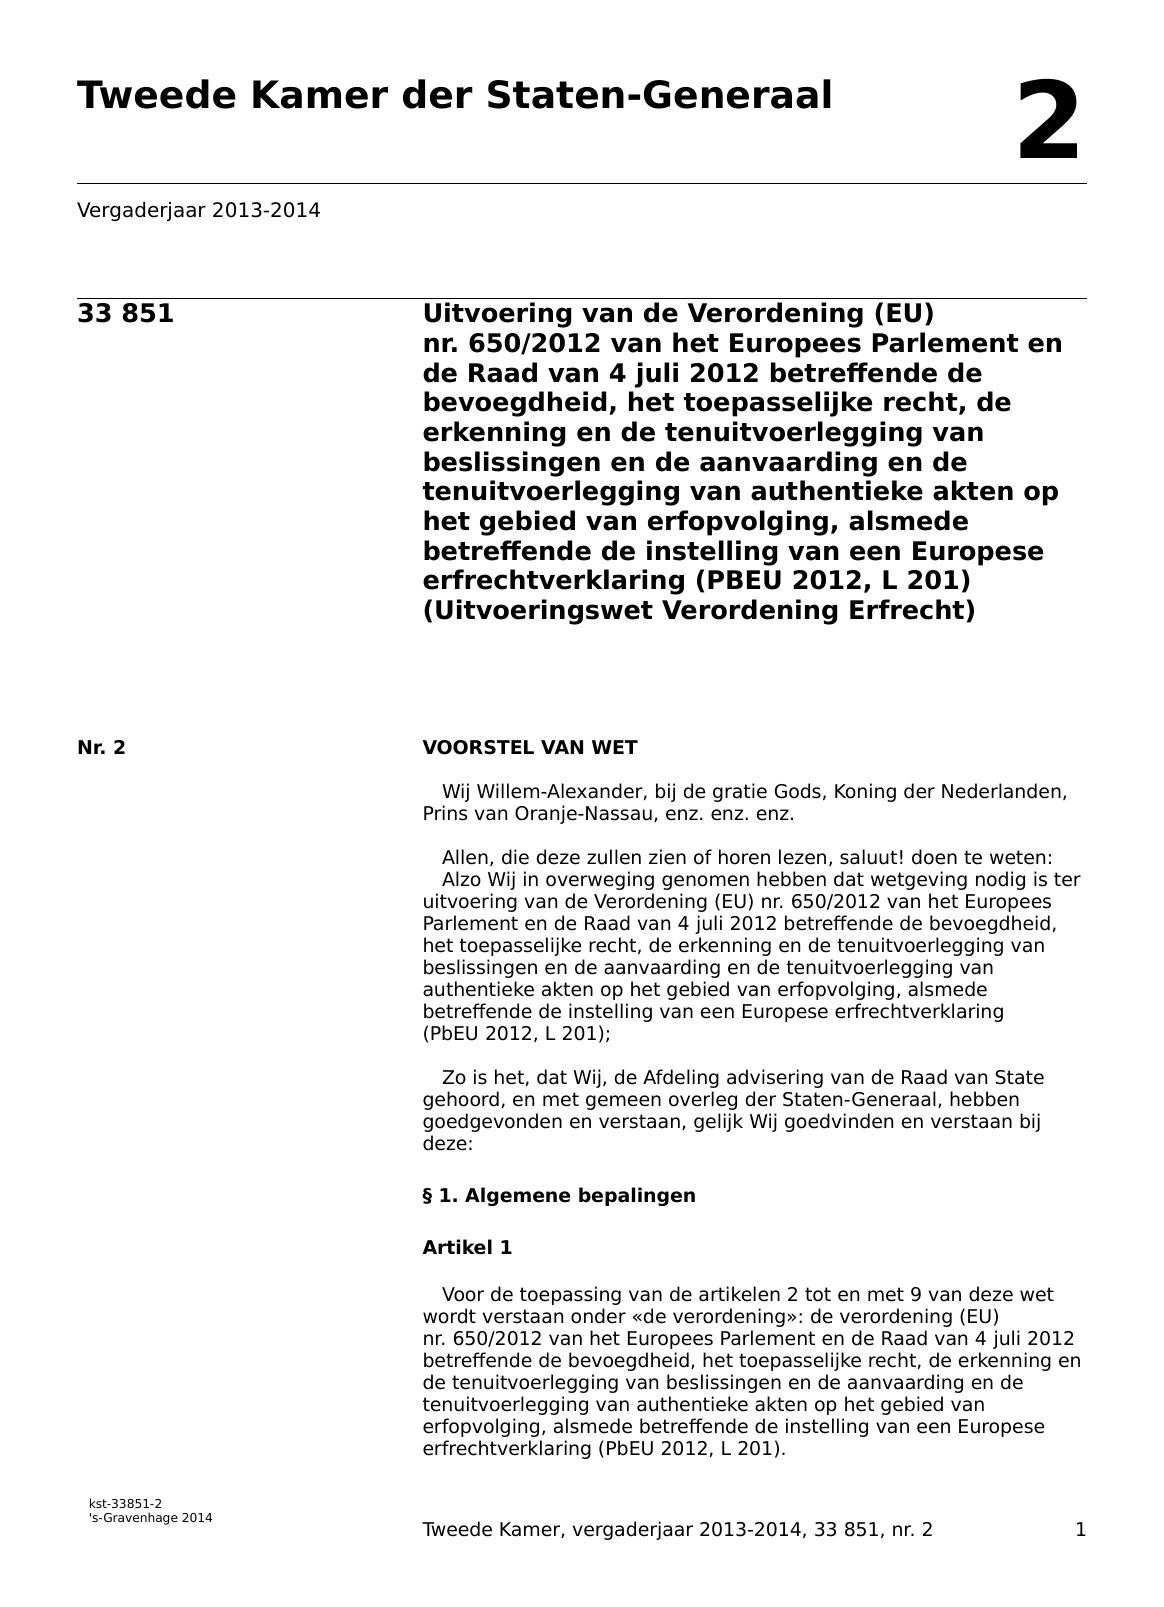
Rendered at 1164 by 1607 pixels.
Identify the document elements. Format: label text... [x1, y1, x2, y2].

subtitle Artikel 1 [422, 1237, 1087, 1259]
subtitle 33 851 Uitvoering van de Verordening (EU) nr. 650/2012 van het Europees Parlement en de Raad van 4 juli 2012 betreffende de bevoegdheid, het toepasselijke recht, de erkenning en de tenuitvoerlegging van beslissingen en de aanvaarding en de tenuitvoerlegging van authentieke akten op het gebied van erfopvolging, alsmede betreffende de instelling van een Europese erfrechtverklaring (PBEU 2012, L 201) (Uitvoeringswet Verordening Erfrecht) [77, 299, 1087, 626]
text Zo is het, dat Wij, de Afdeling advisering van de Raad van State gehoord, en met gemeen overleg der Staten-Generaal, hebben goedgevonden en verstaan, gelijk Wij goedvinden en verstaan bij deze: [422, 1067, 1087, 1155]
table_cell Vergaderjaar 2013-2014 [77, 184, 1087, 298]
text Wij Willem-Alexander, bij de gratie Gods, Koning der Nederlanden, Prins van Oranje-Nassau, enz. enz. enz. [422, 781, 1087, 825]
text Voor de toepassing van de artikelen 2 tot en met 9 van deze wet wordt verstaan onder «de verordening»: de verordening (EU) nr. 650/2012 van het Europees Parlement en de Raad van 4 juli 2012 betreffende de bevoegdheid, het toepasselijke recht, de erkenning en de tenuitvoerlegging van beslissingen en de aanvaarding en de tenuitvoerlegging van authentieke akten op het gebied van erfopvolging, alsmede betreffende de instelling van een Europese erfrechtverklaring (PbEU 2012, L 201). [422, 1284, 1087, 1459]
table_header 2 [886, 59, 1087, 183]
text kst-33851-2 [88, 1497, 323, 1511]
text Allen, die deze zullen zien of horen lezen, saluut! doen te weten: [422, 847, 1087, 869]
subtitle Nr. 2 VOORSTEL VAN WET [77, 737, 1087, 758]
text Alzo Wij in overweging genomen hebben dat wetgeving nodig is ter uitvoering van de Verordening (EU) nr. 650/2012 van het Europees Parlement en de Raad van 4 juli 2012 betreffende de bevoegdheid, het toepasselijke recht, de erkenning en de tenuitvoerlegging van beslissingen en de aanvaarding en de tenuitvoerlegging van authentieke akten op het gebied van erfopvolging, alsmede betreffende de instelling van een Europese erfrechtverklaring (PbEU 2012, L 201); [422, 869, 1087, 1045]
subtitle § 1. Algemene bepalingen [422, 1185, 1087, 1207]
text 's-Gravenhage 2014 [88, 1511, 323, 1525]
table_header Tweede Kamer der Staten-Generaal [77, 59, 886, 183]
